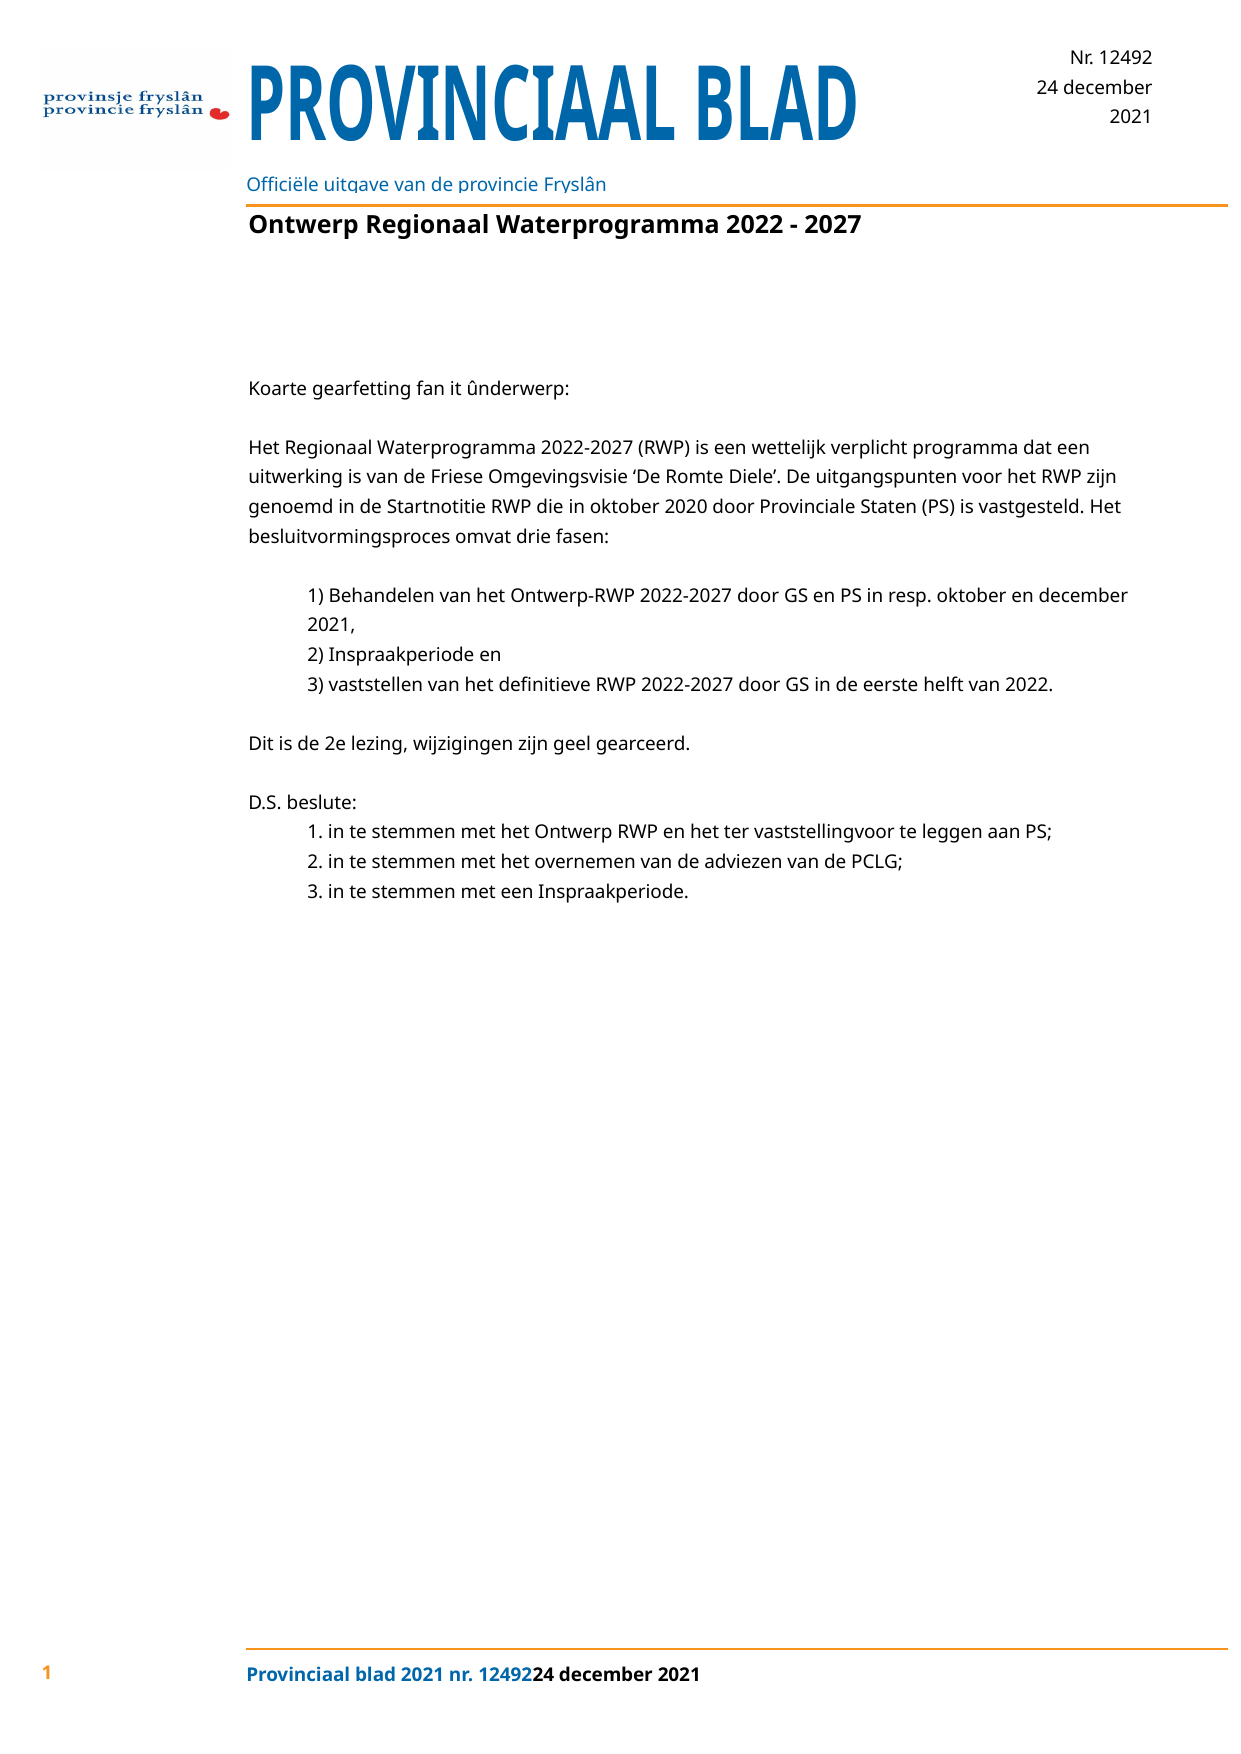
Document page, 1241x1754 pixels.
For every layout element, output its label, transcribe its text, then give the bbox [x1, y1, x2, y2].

picture [41, 47, 231, 172]
text Dit is de 2e lezing, wijzigingen zijn geel gearceerd. [248, 730, 1152, 756]
list 1) Behandelen van het Ontwerp-RWP 2022-2027 door GS en PS in resp. oktober en december 2021, [248, 582, 1152, 637]
text Ontwerp Regionaal Waterprogramma 2022 - 2027 [248, 207, 1152, 241]
text Koarte gearfetting fan it ûnderwerp: [248, 375, 1152, 401]
list 3) vaststellen van het definitieve RWP 2022-2027 door GS in de eerste helft van 2022. [248, 671, 1152, 696]
list 1. in te stemmen met het Ontwerp RWP en het ter vaststellingvoor te leggen aan PS; [248, 819, 1152, 844]
list 3. in te stemmen met een Inspraakperiode. [248, 878, 1152, 903]
text D.S. beslute: [248, 789, 1152, 815]
list 2) Inspraakperiode en [248, 641, 1152, 667]
text Het Regionaal Waterprogramma 2022-2027 (RWP) is een wettelijk verplicht programma dat een uitwerking is van de Friese Omgevingsvisie ‘De Romte Diele’. De uitgangspunten voor het RWP zijn genoemd in de Startnotitie RWP die in oktober 2020 door Provinciale Staten (PS) is vastgesteld. Het besluitvormingsproces omvat drie fasen: [248, 434, 1152, 548]
list 2. in te stemmen met het overnemen van de adviezen van de PCLG; [248, 848, 1152, 874]
